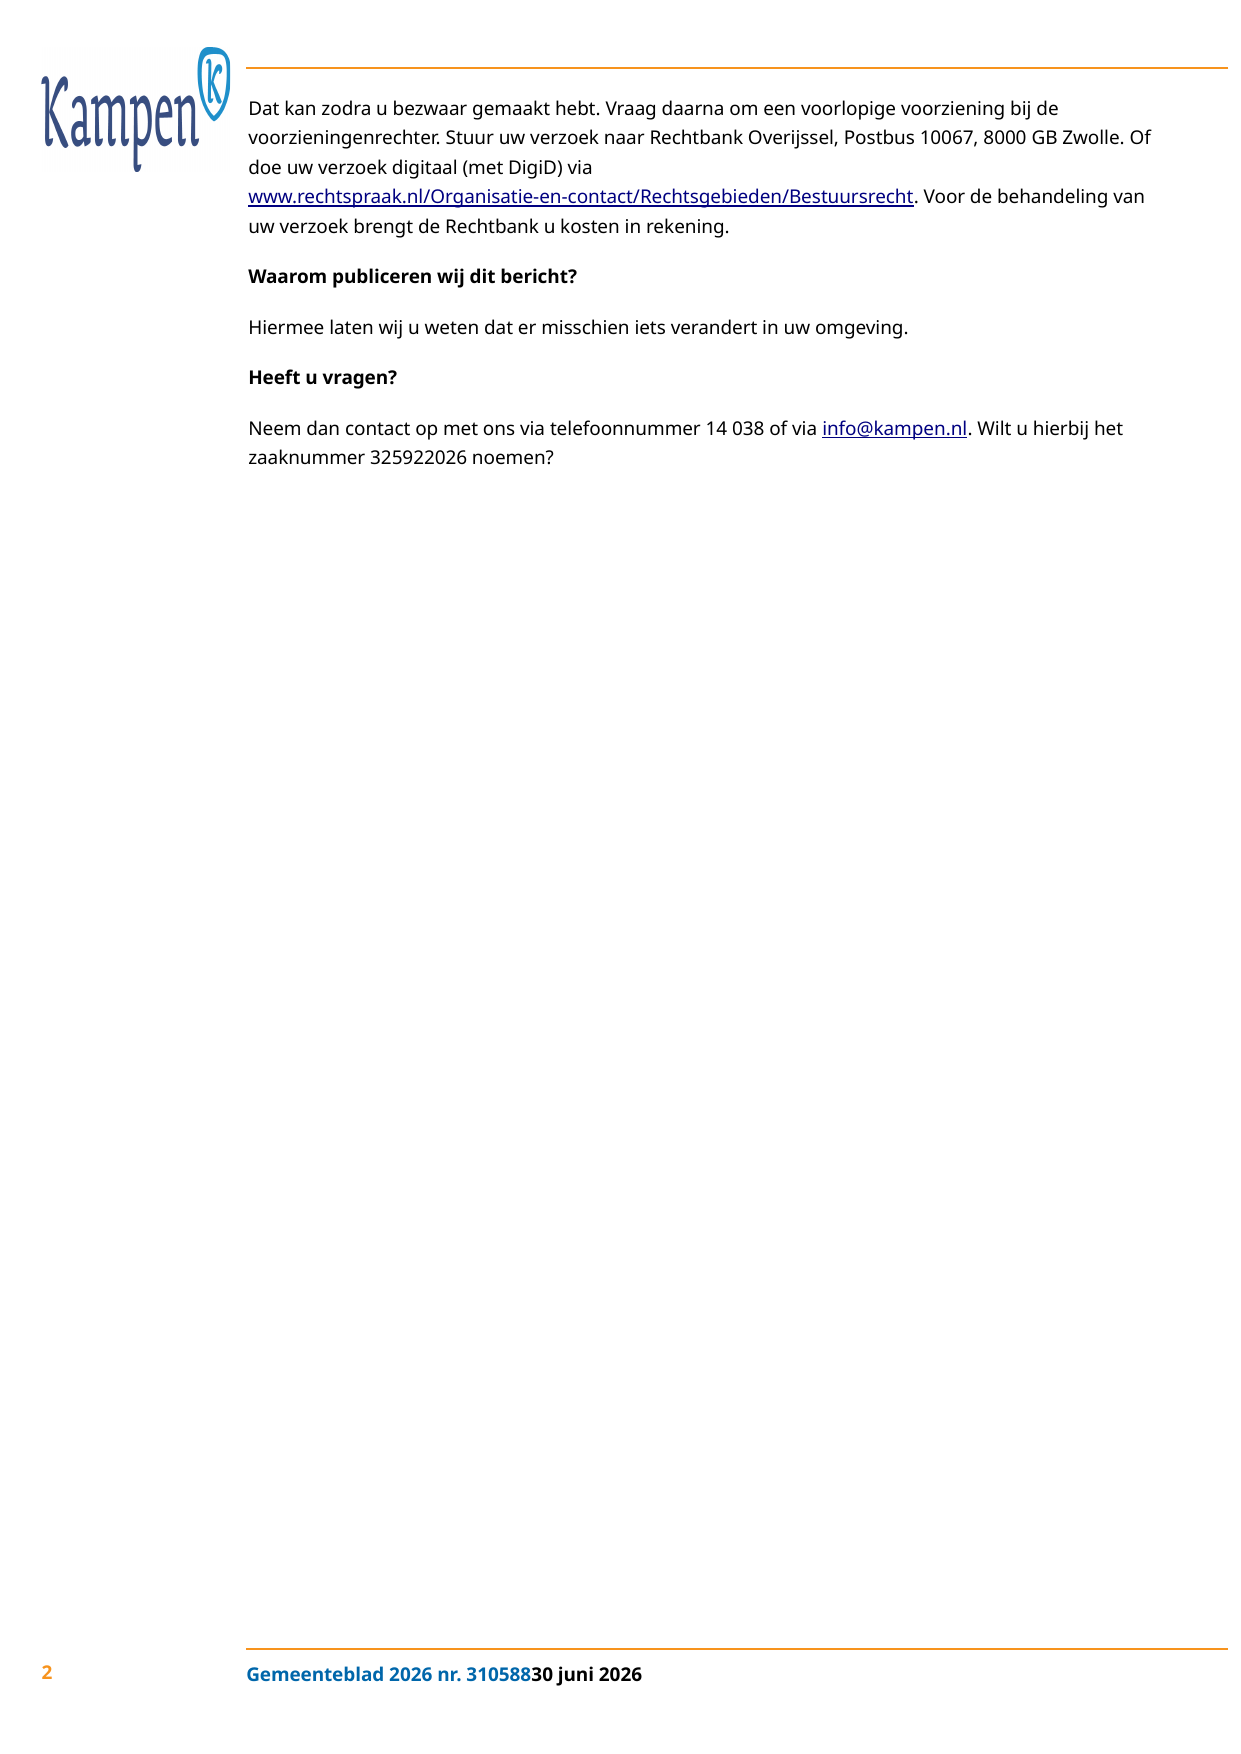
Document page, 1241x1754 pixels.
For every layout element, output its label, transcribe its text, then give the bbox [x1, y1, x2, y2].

text Neem dan contact op met ons via telefoonnummer 14 038 of via info@kampen.nl. Wilt u hierbij het zaaknummer 325922026 noemen? [248, 415, 1152, 470]
text Hiermee laten wij u weten dat er misschien iets verandert in uw omgeving. [248, 314, 1152, 340]
picture [41, 47, 231, 172]
text Dat kan zodra u bezwaar gemaakt hebt. Vraag daarna om een voorlopige voorziening bij de voorzieningenrechter. Stuur uw verzoek naar Rechtbank Overijssel, Postbus 10067, 8000 GB Zwolle. Of doe uw verzoek digitaal (met DigiD) via www.rechtspraak.nl/Organisatie-en-contact/Rechtsgebieden/Bestuursrecht. Voor de behandeling van uw verzoek brengt de Rechtbank u kosten in rekening. [248, 95, 1152, 239]
text Heeft u vragen? [248, 364, 1152, 390]
text Waarom publiceren wij dit bericht? [248, 263, 1152, 289]
